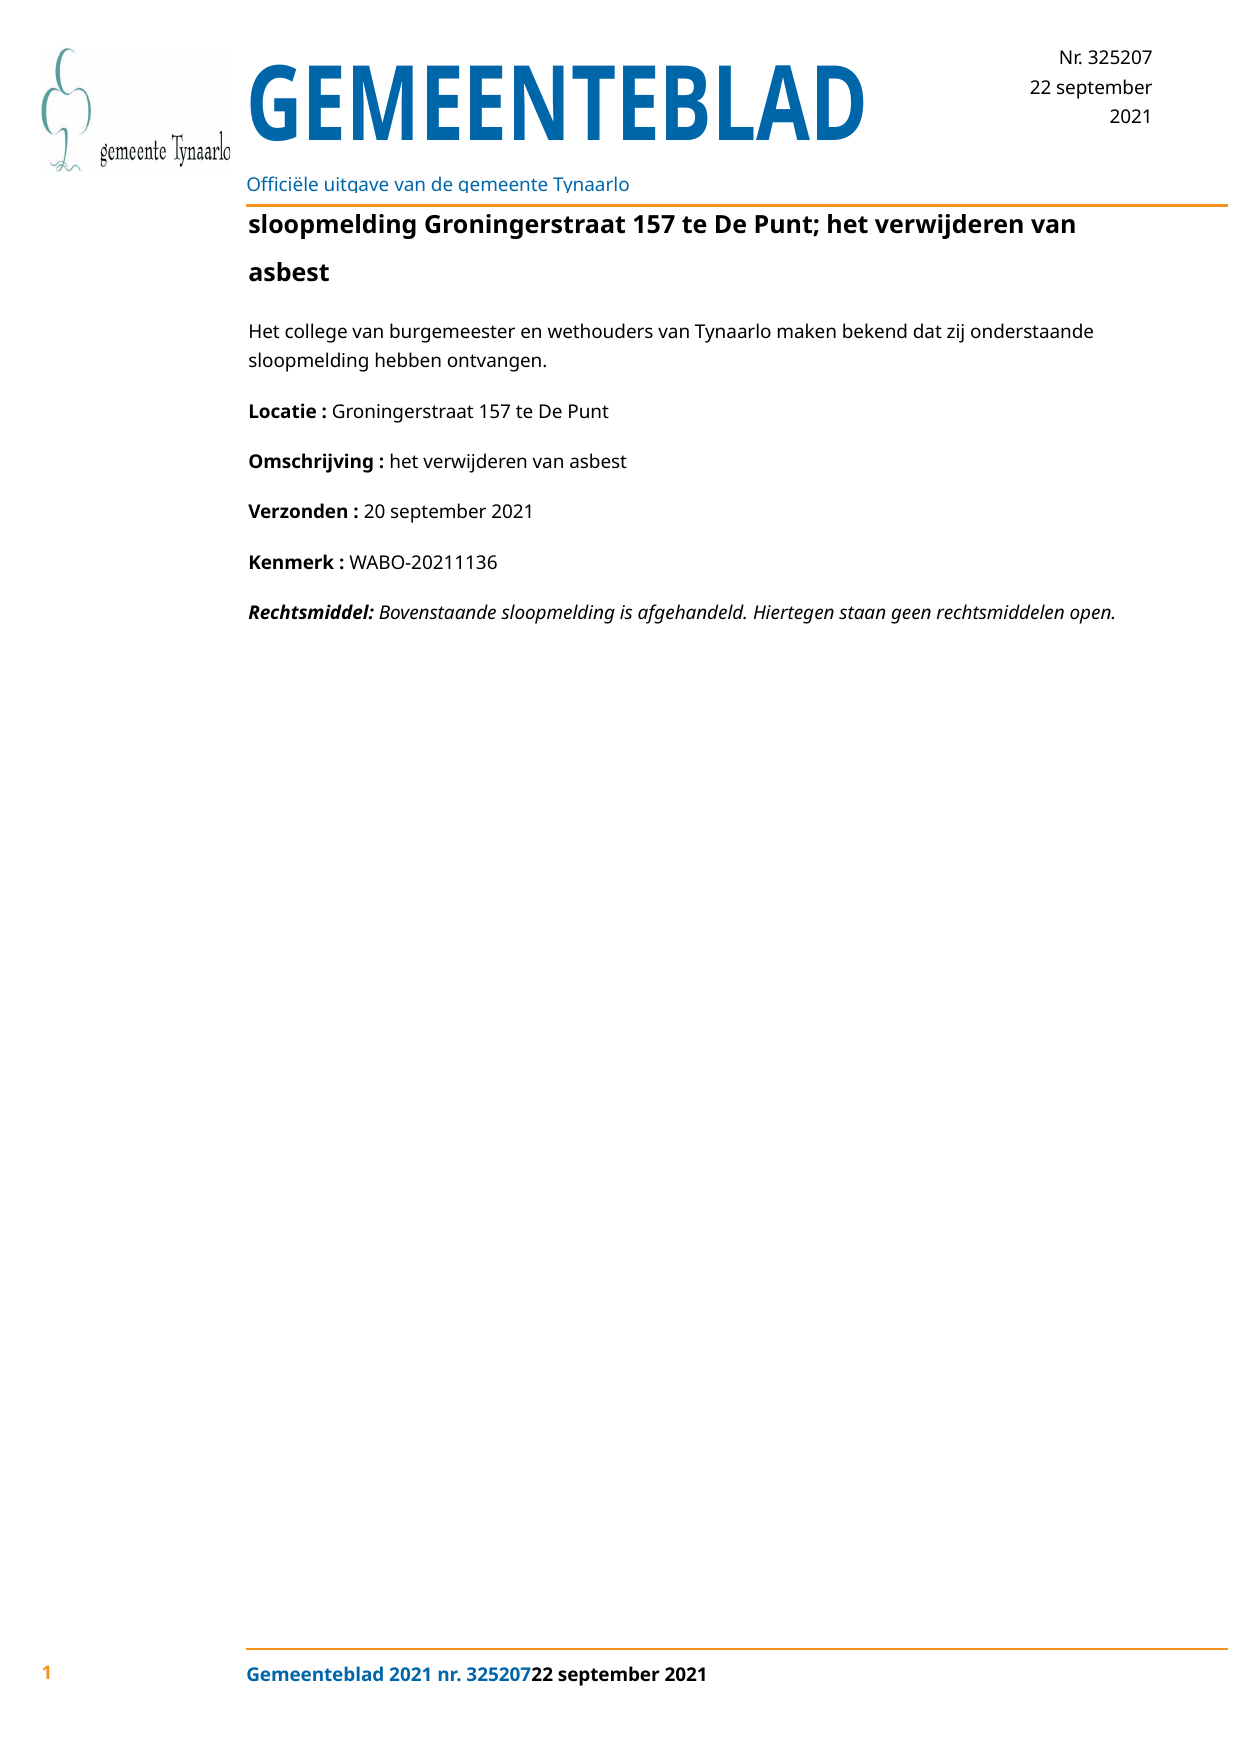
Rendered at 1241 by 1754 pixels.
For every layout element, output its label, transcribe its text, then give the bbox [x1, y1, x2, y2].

text Omschrijving : het verwijderen van asbest [248, 448, 1152, 474]
text Het college van burgemeester en wethouders van Tynaarlo maken bekend dat zij onderstaande sloopmelding hebben ontvangen. [248, 318, 1152, 373]
text Kenmerk : WABO-20211136 [248, 549, 1152, 575]
picture [41, 47, 231, 172]
text Locatie : Groningerstraat 157 te De Punt [248, 398, 1152, 424]
text Verzonden : 20 september 2021 [248, 499, 1152, 524]
text Rechtsmiddel: Bovenstaande sloopmelding is afgehandeld. Hiertegen staan geen rechtsmiddelen open. [248, 599, 1152, 625]
text sloopmelding Groningerstraat 157 te De Punt; het verwijderen van asbest [248, 207, 1152, 288]
